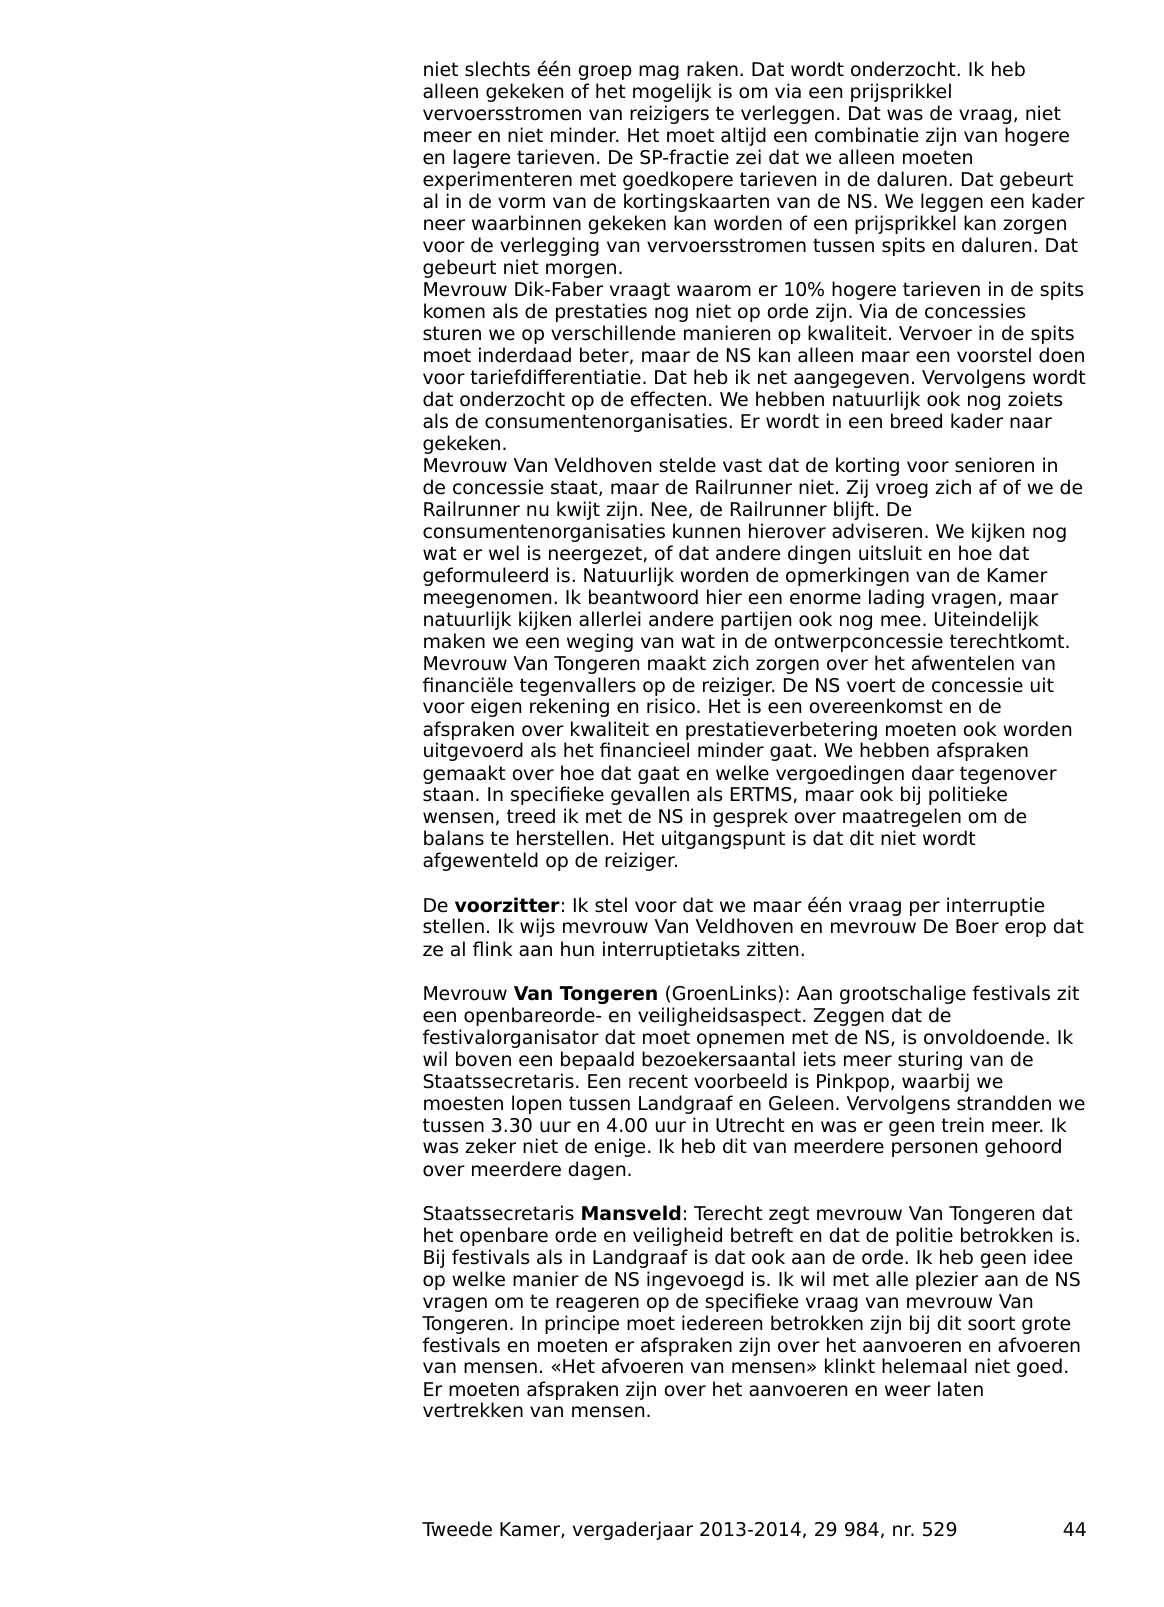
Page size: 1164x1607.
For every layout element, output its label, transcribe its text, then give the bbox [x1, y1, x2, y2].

text Staatssecretaris Mansveld: Terecht zegt mevrouw Van Tongeren dat het openbare orde en veiligheid betreft en dat de politie betrokken is. Bij festivals als in Landgraaf is dat ook aan de orde. Ik heb geen idee op welke manier de NS ingevoegd is. Ik wil met alle plezier aan de NS vragen om te reageren op de specifieke vraag van mevrouw Van Tongeren. In principe moet iedereen betrokken zijn bij dit soort grote festivals en moeten er afspraken zijn over het aanvoeren en afvoeren van mensen. «Het afvoeren van mensen» klinkt helemaal niet goed. Er moeten afspraken zijn over het aanvoeren en weer laten vertrekken van mensen. [422, 1203, 1087, 1422]
text niet slechts één groep mag raken. Dat wordt onderzocht. Ik heb alleen gekeken of het mogelijk is om via een prijsprikkel vervoersstromen van reizigers te verleggen. Dat was de vraag, niet meer en niet minder. Het moet altijd een combinatie zijn van hogere en lagere tarieven. De SP-fractie zei dat we alleen moeten experimenteren met goedkopere tarieven in de daluren. Dat gebeurt al in de vorm van de kortingskaarten van de NS. We leggen een kader neer waarbinnen gekeken kan worden of een prijsprikkel kan zorgen voor de verlegging van vervoersstromen tussen spits en daluren. Dat gebeurt niet morgen. [422, 59, 1087, 279]
text Mevrouw Van Tongeren (GroenLinks): Aan grootschalige festivals zit een openbareorde- en veiligheidsaspect. Zeggen dat de festivalorganisator dat moet opnemen met de NS, is onvoldoende. Ik wil boven een bepaald bezoekersaantal iets meer sturing van de Staatssecretaris. Een recent voorbeeld is Pinkpop, waarbij we moesten lopen tussen Landgraaf en Geleen. Vervolgens strandden we tussen 3.30 uur en 4.00 uur in Utrecht en was er geen trein meer. Ik was zeker niet de enige. Ik heb dit van meerdere personen gehoord over meerdere dagen. [422, 983, 1087, 1180]
text Mevrouw Dik-Faber vraagt waarom er 10% hogere tarieven in de spits komen als de prestaties nog niet op orde zijn. Via de concessies sturen we op verschillende manieren op kwaliteit. Vervoer in de spits moet inderdaad beter, maar de NS kan alleen maar een voorstel doen voor tariefdifferentiatie. Dat heb ik net aangegeven. Vervolgens wordt dat onderzocht op de effecten. We hebben natuurlijk ook nog zoiets als de consumentenorganisaties. Er wordt in een breed kader naar gekeken. [422, 279, 1087, 455]
text De voorzitter: Ik stel voor dat we maar één vraag per interruptie stellen. Ik wijs mevrouw Van Veldhoven en mevrouw De Boer erop dat ze al flink aan hun interruptietaks zitten. [422, 894, 1087, 960]
text Mevrouw Van Veldhoven stelde vast dat de korting voor senioren in de concessie staat, maar de Railrunner niet. Zij vroeg zich af of we de Railrunner nu kwijt zijn. Nee, de Railrunner blijft. De consumentenorganisaties kunnen hierover adviseren. We kijken nog wat er wel is neergezet, of dat andere dingen uitsluit en hoe dat geformuleerd is. Natuurlijk worden de opmerkingen van de Kamer meegenomen. Ik beantwoord hier een enorme lading vragen, maar natuurlijk kijken allerlei andere partijen ook nog mee. Uiteindelijk maken we een weging van wat in de ontwerpconcessie terechtkomt. [422, 455, 1087, 652]
text Mevrouw Van Tongeren maakt zich zorgen over het afwentelen van financiële tegenvallers op de reiziger. De NS voert de concessie uit voor eigen rekening en risico. Het is een overeenkomst en de afspraken over kwaliteit en prestatieverbetering moeten ook worden uitgevoerd als het financieel minder gaat. We hebben afspraken gemaakt over hoe dat gaat en welke vergoedingen daar tegenover staan. In specifieke gevallen als ERTMS, maar ook bij politieke wensen, treed ik met de NS in gesprek over maatregelen om de balans te herstellen. Het uitgangspunt is dat dit niet wordt afgewenteld op de reiziger. [422, 652, 1087, 872]
